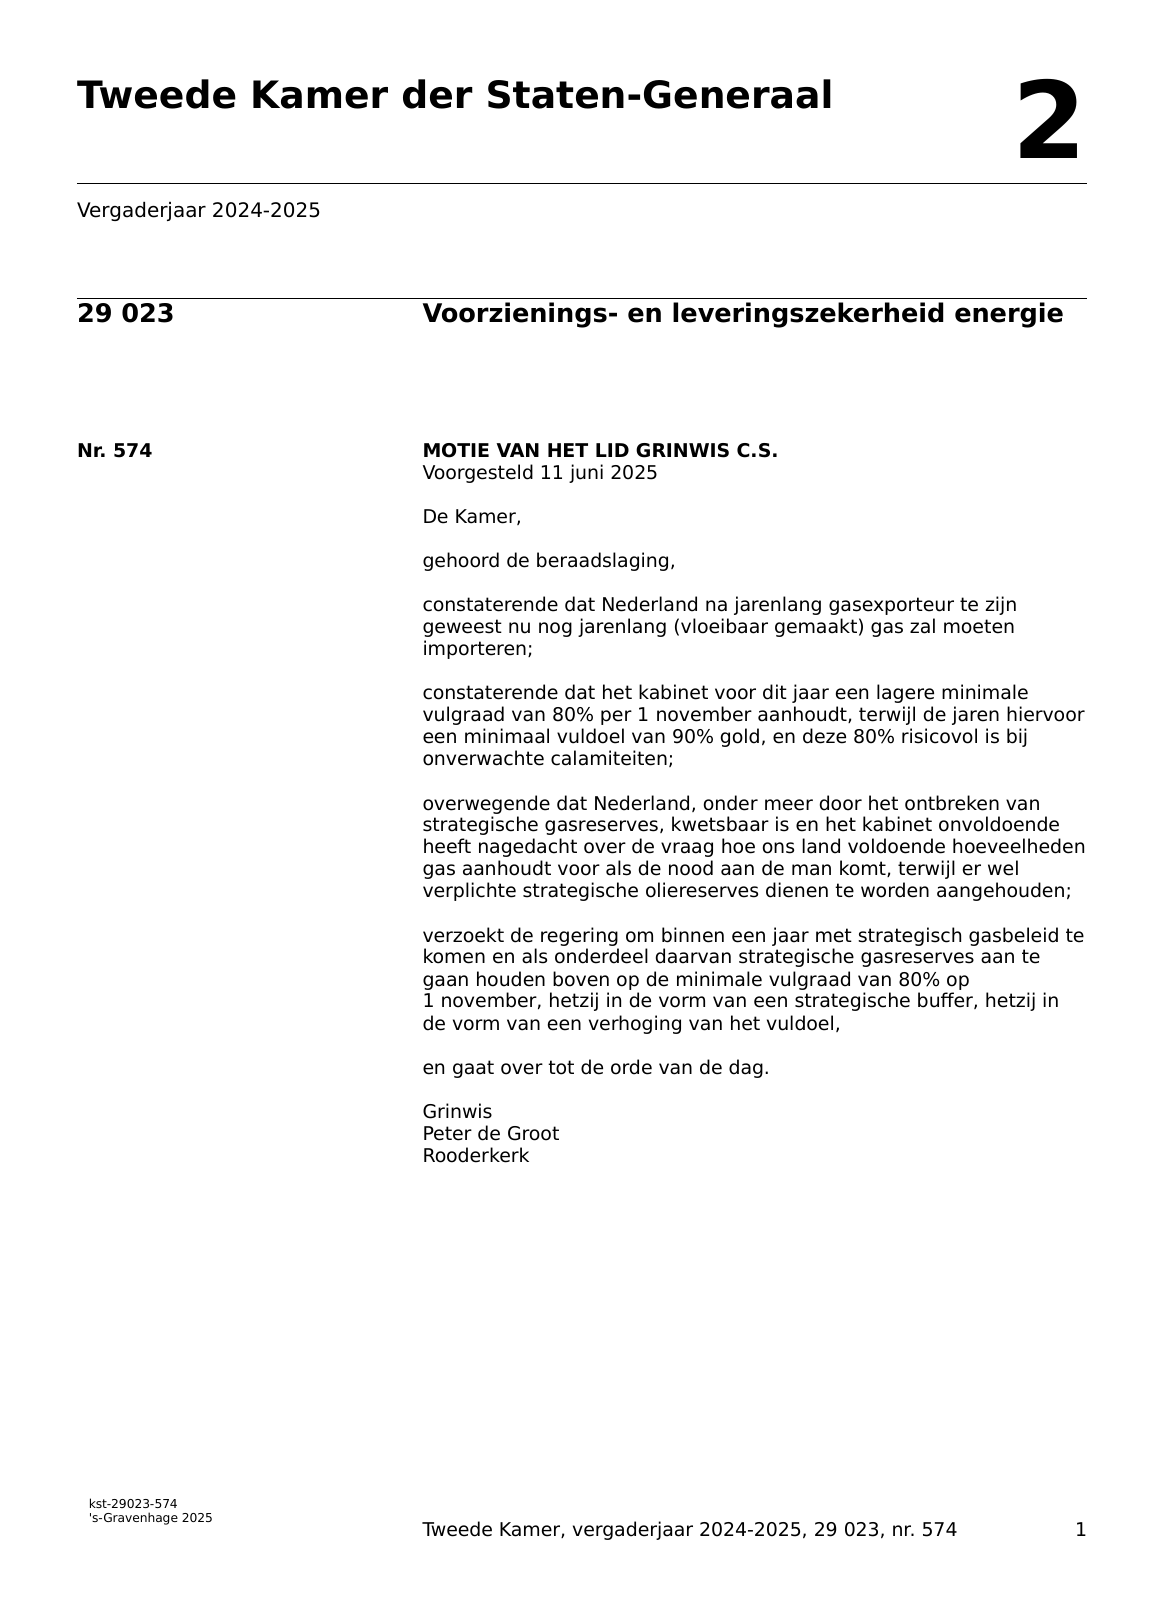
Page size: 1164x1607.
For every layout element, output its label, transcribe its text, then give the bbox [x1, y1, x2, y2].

text en gaat over tot de orde van de dag. [422, 1057, 1087, 1078]
text 's-Gravenhage 2025 [88, 1511, 323, 1525]
text constaterende dat Nederland na jarenlang gasexporteur te zijn geweest nu nog jarenlang (vloeibaar gemaakt) gas zal moeten importeren; [422, 594, 1087, 660]
text gehoord de beraadslaging, [422, 550, 1087, 572]
table_header 2 [886, 59, 1087, 183]
text Grinwis [422, 1101, 1087, 1123]
table_header Tweede Kamer der Staten-Generaal [77, 59, 886, 183]
text constaterende dat het kabinet voor dit jaar een lagere minimale vulgraad van 80% per 1 november aanhoudt, terwijl de jaren hiervoor een minimaal vuldoel van 90% gold, en deze 80% risicovol is bij onverwachte calamiteiten; [422, 682, 1087, 770]
table_cell Vergaderjaar 2024-2025 [77, 184, 1087, 298]
subtitle Nr. 574 MOTIE VAN HET LID GRINWIS C.S. [77, 440, 1087, 462]
text kst-29023-574 [88, 1497, 323, 1511]
subtitle 29 023 Voorzienings- en leveringszekerheid energie [77, 299, 1087, 329]
text Peter de Groot [422, 1123, 1087, 1145]
text Voorgesteld 11 juni 2025 [422, 462, 1087, 484]
text Rooderkerk [422, 1145, 1087, 1167]
text overwegende dat Nederland, onder meer door het ontbreken van strategische gasreserves, kwetsbaar is en het kabinet onvoldoende heeft nagedacht over de vraag hoe ons land voldoende hoeveelheden gas aanhoudt voor als de nood aan de man komt, terwijl er wel verplichte strategische oliereserves dienen te worden aangehouden; [422, 792, 1087, 902]
text De Kamer, [422, 506, 1087, 528]
text verzoekt de regering om binnen een jaar met strategisch gasbeleid te komen en als onderdeel daarvan strategische gasreserves aan te gaan houden boven op de minimale vulgraad van 80% op 1 november, hetzij in de vorm van een strategische buffer, hetzij in de vorm van een verhoging van het vuldoel, [422, 924, 1087, 1034]
